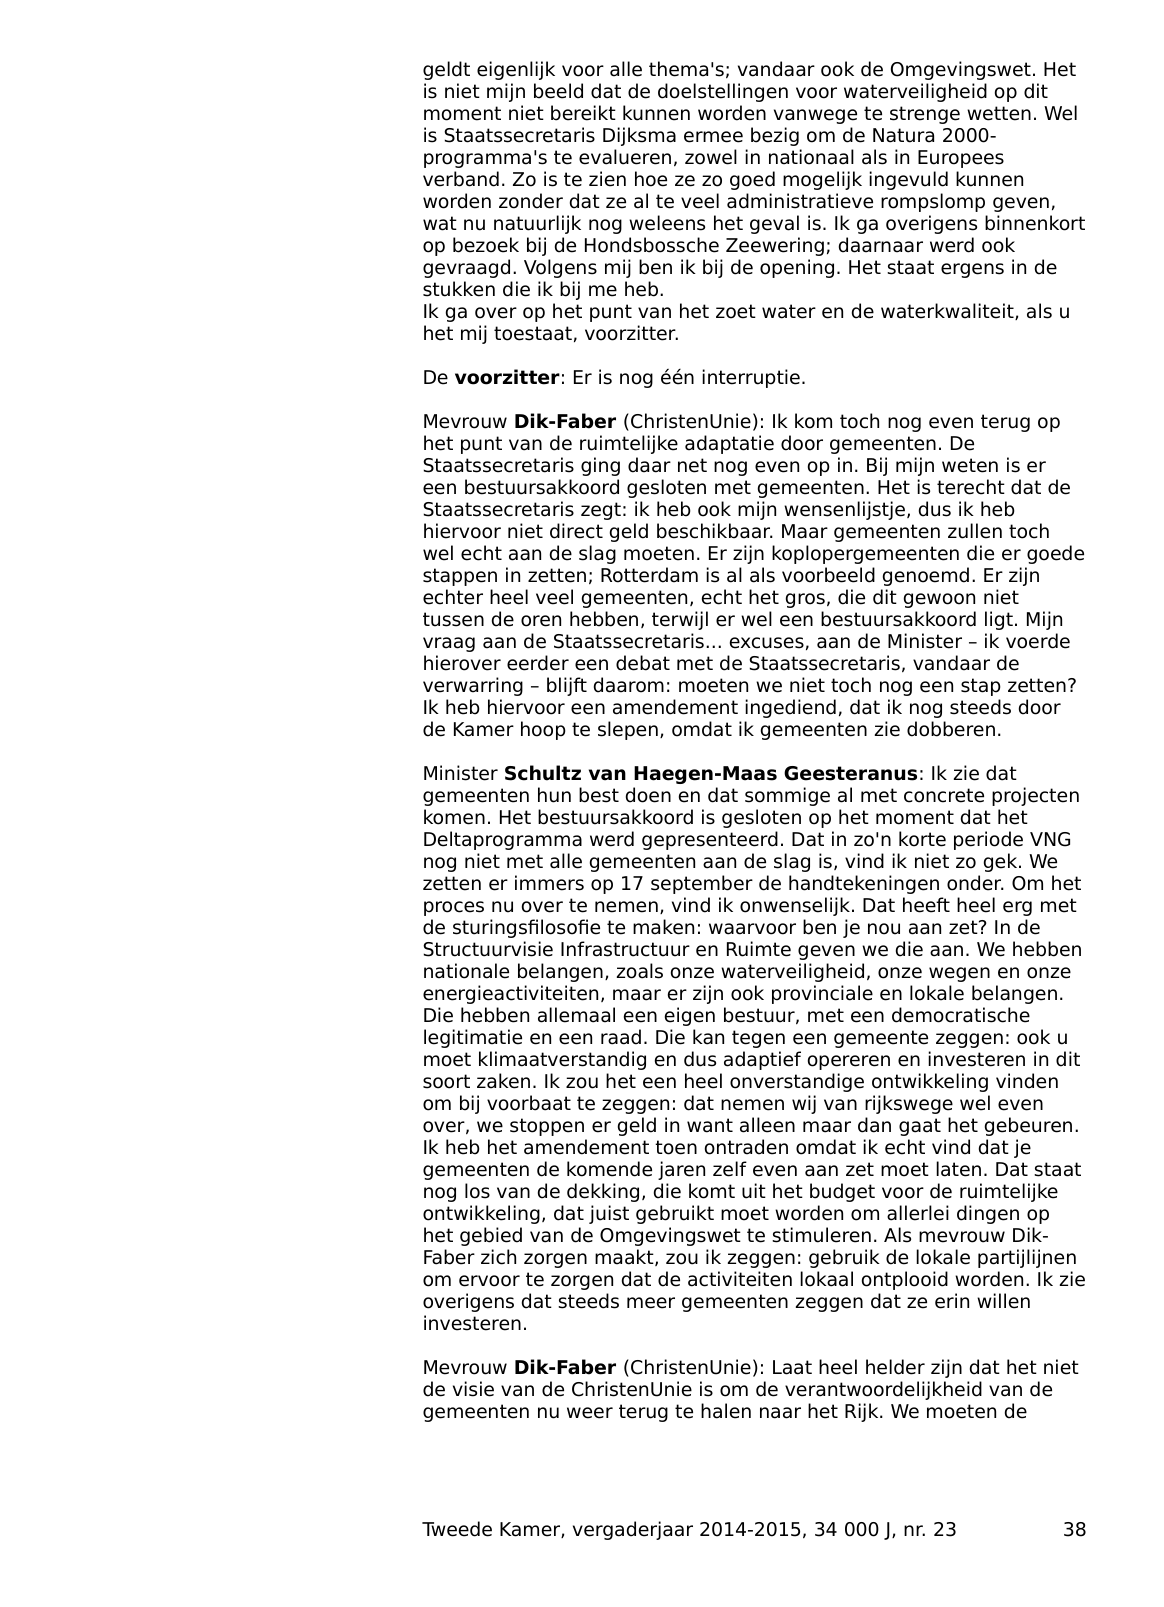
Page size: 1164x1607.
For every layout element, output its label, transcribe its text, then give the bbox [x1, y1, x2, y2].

text geldt eigenlijk voor alle thema's; vandaar ook de Omgevingswet. Het is niet mijn beeld dat de doelstellingen voor waterveiligheid op dit moment niet bereikt kunnen worden vanwege te strenge wetten. Wel is Staatssecretaris Dijksma ermee bezig om de Natura 2000-programma's te evalueren, zowel in nationaal als in Europees verband. Zo is te zien hoe ze zo goed mogelijk ingevuld kunnen worden zonder dat ze al te veel administratieve rompslomp geven, wat nu natuurlijk nog weleens het geval is. Ik ga overigens binnenkort op bezoek bij de Hondsbossche Zeewering; daarnaar werd ook gevraagd. Volgens mij ben ik bij de opening. Het staat ergens in de stukken die ik bij me heb. [422, 59, 1087, 301]
text Minister Schultz van Haegen-Maas Geesteranus: Ik zie dat gemeenten hun best doen en dat sommige al met concrete projecten komen. Het bestuursakkoord is gesloten op het moment dat het Deltaprogramma werd gepresenteerd. Dat in zo'n korte periode VNG nog niet met alle gemeenten aan de slag is, vind ik niet zo gek. We zetten er immers op 17 september de handtekeningen onder. Om het proces nu over te nemen, vind ik onwenselijk. Dat heeft heel erg met de sturingsfilosofie te maken: waarvoor ben je nou aan zet? In de Structuurvisie Infrastructuur en Ruimte geven we die aan. We hebben nationale belangen, zoals onze waterveiligheid, onze wegen en onze energieactiviteiten, maar er zijn ook provinciale en lokale belangen. Die hebben allemaal een eigen bestuur, met een democratische legitimatie en een raad. Die kan tegen een gemeente zeggen: ook u moet klimaatverstandig en dus adaptief opereren en investeren in dit soort zaken. Ik zou het een heel onverstandige ontwikkeling vinden om bij voorbaat te zeggen: dat nemen wij van rijkswege wel even over, we stoppen er geld in want alleen maar dan gaat het gebeuren. Ik heb het amendement toen ontraden omdat ik echt vind dat je gemeenten de komende jaren zelf even aan zet moet laten. Dat staat nog los van de dekking, die komt uit het budget voor de ruimtelijke ontwikkeling, dat juist gebruikt moet worden om allerlei dingen op het gebied van de Omgevingswet te stimuleren. Als mevrouw Dik-Faber zich zorgen maakt, zou ik zeggen: gebruik de lokale partijlijnen om ervoor te zorgen dat de activiteiten lokaal ontplooid worden. Ik zie overigens dat steeds meer gemeenten zeggen dat ze erin willen investeren. [422, 763, 1087, 1334]
text Ik ga over op het punt van het zoet water en de waterkwaliteit, als u het mij toestaat, voorzitter. [422, 301, 1087, 345]
text Mevrouw Dik-Faber (ChristenUnie): Laat heel helder zijn dat het niet de visie van de ChristenUnie is om de verantwoordelijkheid van de gemeenten nu weer terug te halen naar het Rijk. We moeten de [422, 1357, 1087, 1423]
text Mevrouw Dik-Faber (ChristenUnie): Ik kom toch nog even terug op het punt van de ruimtelijke adaptatie door gemeenten. De Staatssecretaris ging daar net nog even op in. Bij mijn weten is er een bestuursakkoord gesloten met gemeenten. Het is terecht dat de Staatssecretaris zegt: ik heb ook mijn wensenlijstje, dus ik heb hiervoor niet direct geld beschikbaar. Maar gemeenten zullen toch wel echt aan de slag moeten. Er zijn koplopergemeenten die er goede stappen in zetten; Rotterdam is al als voorbeeld genoemd. Er zijn echter heel veel gemeenten, echt het gros, die dit gewoon niet tussen de oren hebben, terwijl er wel een bestuursakkoord ligt. Mijn vraag aan de Staatssecretaris... excuses, aan de Minister – ik voerde hierover eerder een debat met de Staatssecretaris, vandaar de verwarring – blijft daarom: moeten we niet toch nog een stap zetten? Ik heb hiervoor een amendement ingediend, dat ik nog steeds door de Kamer hoop te slepen, omdat ik gemeenten zie dobberen. [422, 411, 1087, 741]
text De voorzitter: Er is nog één interruptie. [422, 367, 1087, 389]
